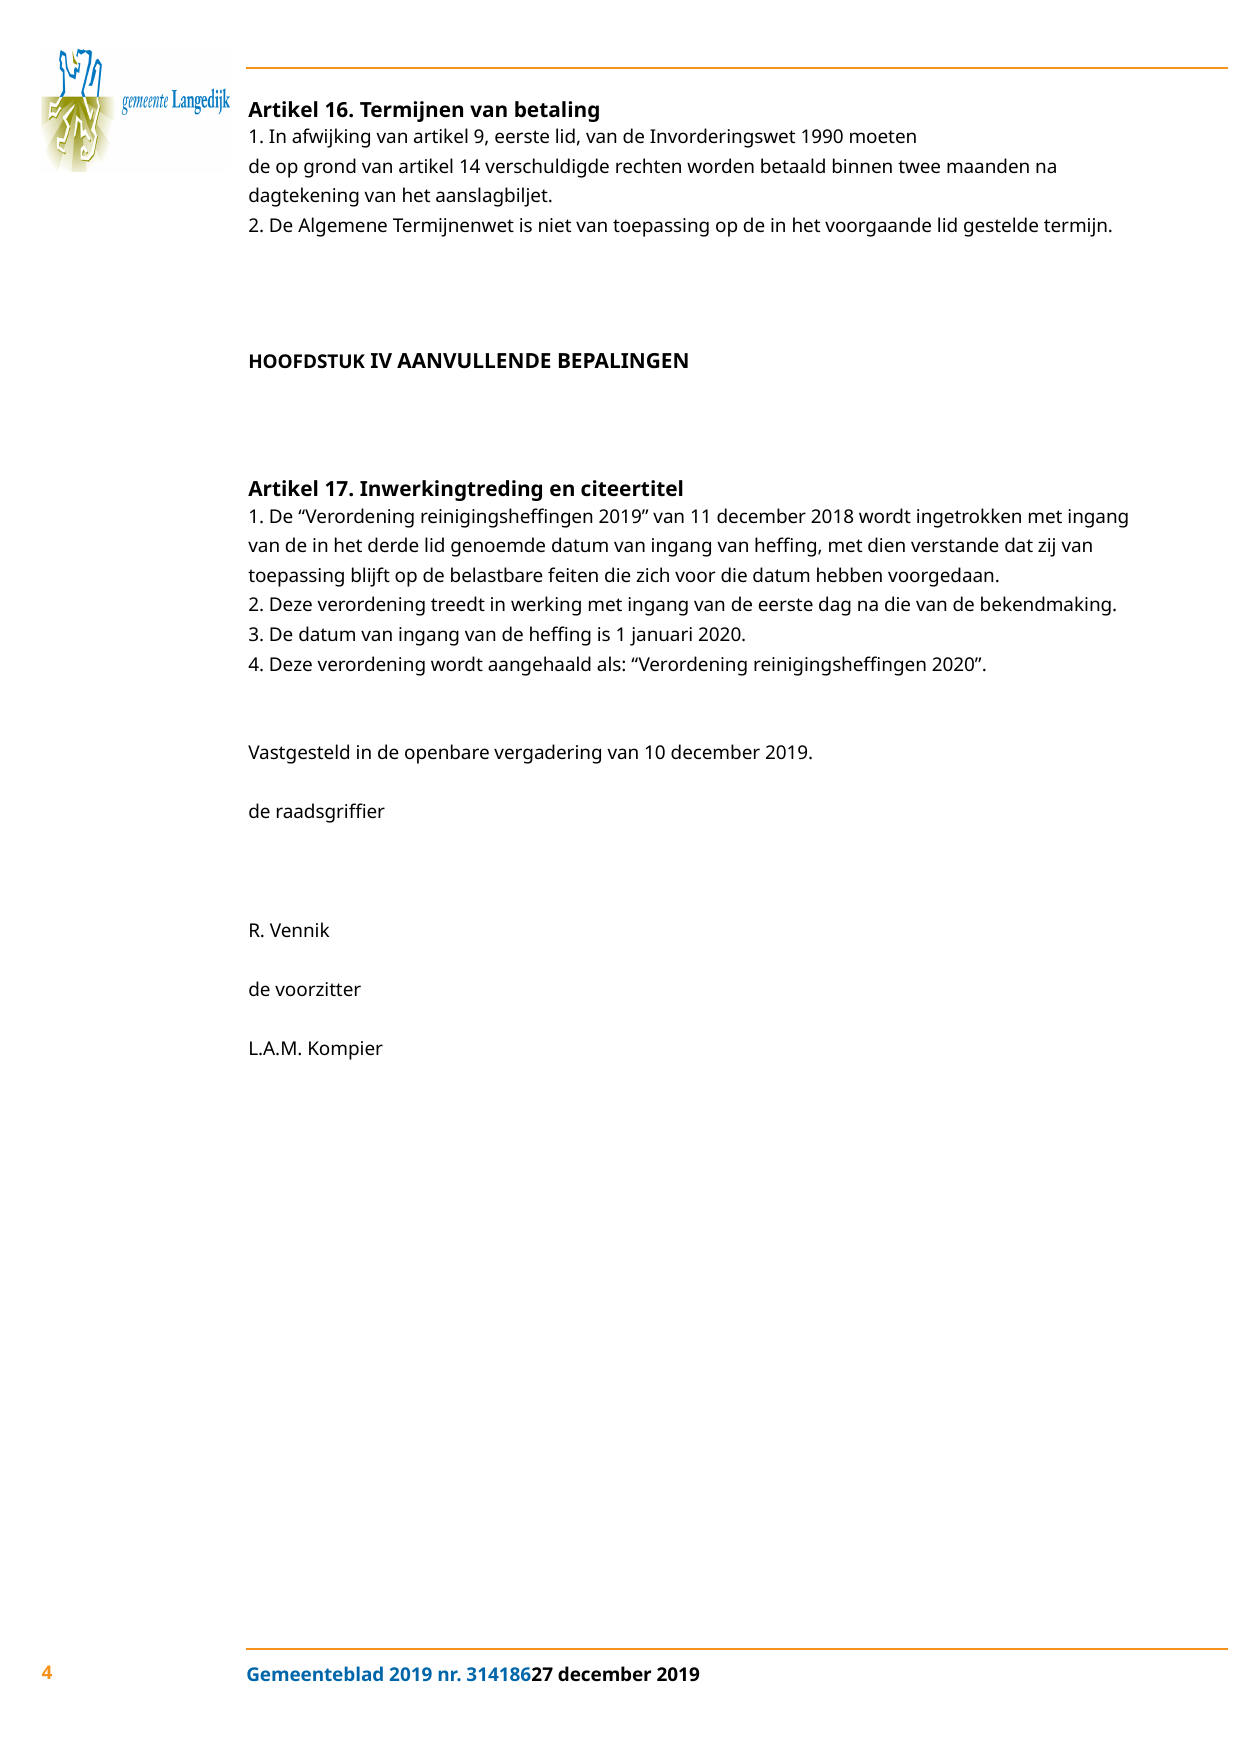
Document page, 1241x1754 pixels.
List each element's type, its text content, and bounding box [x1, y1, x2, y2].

text Artikel 16. Termijnen van betaling [248, 95, 1152, 123]
text Artikel 17. Inwerkingtreding en citeertitel [248, 474, 1152, 503]
text 2. Deze verordening treedt in werking met ingang van de eerste dag na die van de bekendmaking. [248, 592, 1152, 617]
text HOOFDSTUK IV AANVULLENDE BEPALINGEN [248, 346, 1152, 375]
text de voorzitter [248, 976, 1152, 1002]
text 2. De Algemene Termijnenwet is niet van toepassing op de in het voorgaande lid gestelde termijn. [248, 212, 1152, 238]
text de raadsgriffier [248, 799, 1152, 824]
text 4. Deze verordening wordt aangehaald als: “Verordening reinigingsheffingen 2020”. [248, 651, 1152, 677]
text Vastgesteld in de openbare vergadering van 10 december 2019. [248, 739, 1152, 765]
text R. Vennik [248, 917, 1152, 943]
text 1. De “Verordening reinigingsheffingen 2019” van 11 december 2018 wordt ingetrokken met ingang van de in het derde lid genoemde datum van ingang van heffing, met dien verstande dat zij van toepassing blijft op de belastbare feiten die zich voor die datum hebben voorgedaan. [248, 503, 1152, 588]
text L.A.M. Kompier [248, 1035, 1152, 1061]
text 3. De datum van ingang van de heffing is 1 januari 2020. [248, 621, 1152, 647]
text de op grond van artikel 14 verschuldigde rechten worden betaald binnen twee maanden na dagtekening van het aanslagbiljet. [248, 153, 1152, 208]
text 1. In afwijking van artikel 9, eerste lid, van de Invorderingswet 1990 moeten [248, 123, 1152, 149]
picture [41, 47, 231, 172]
